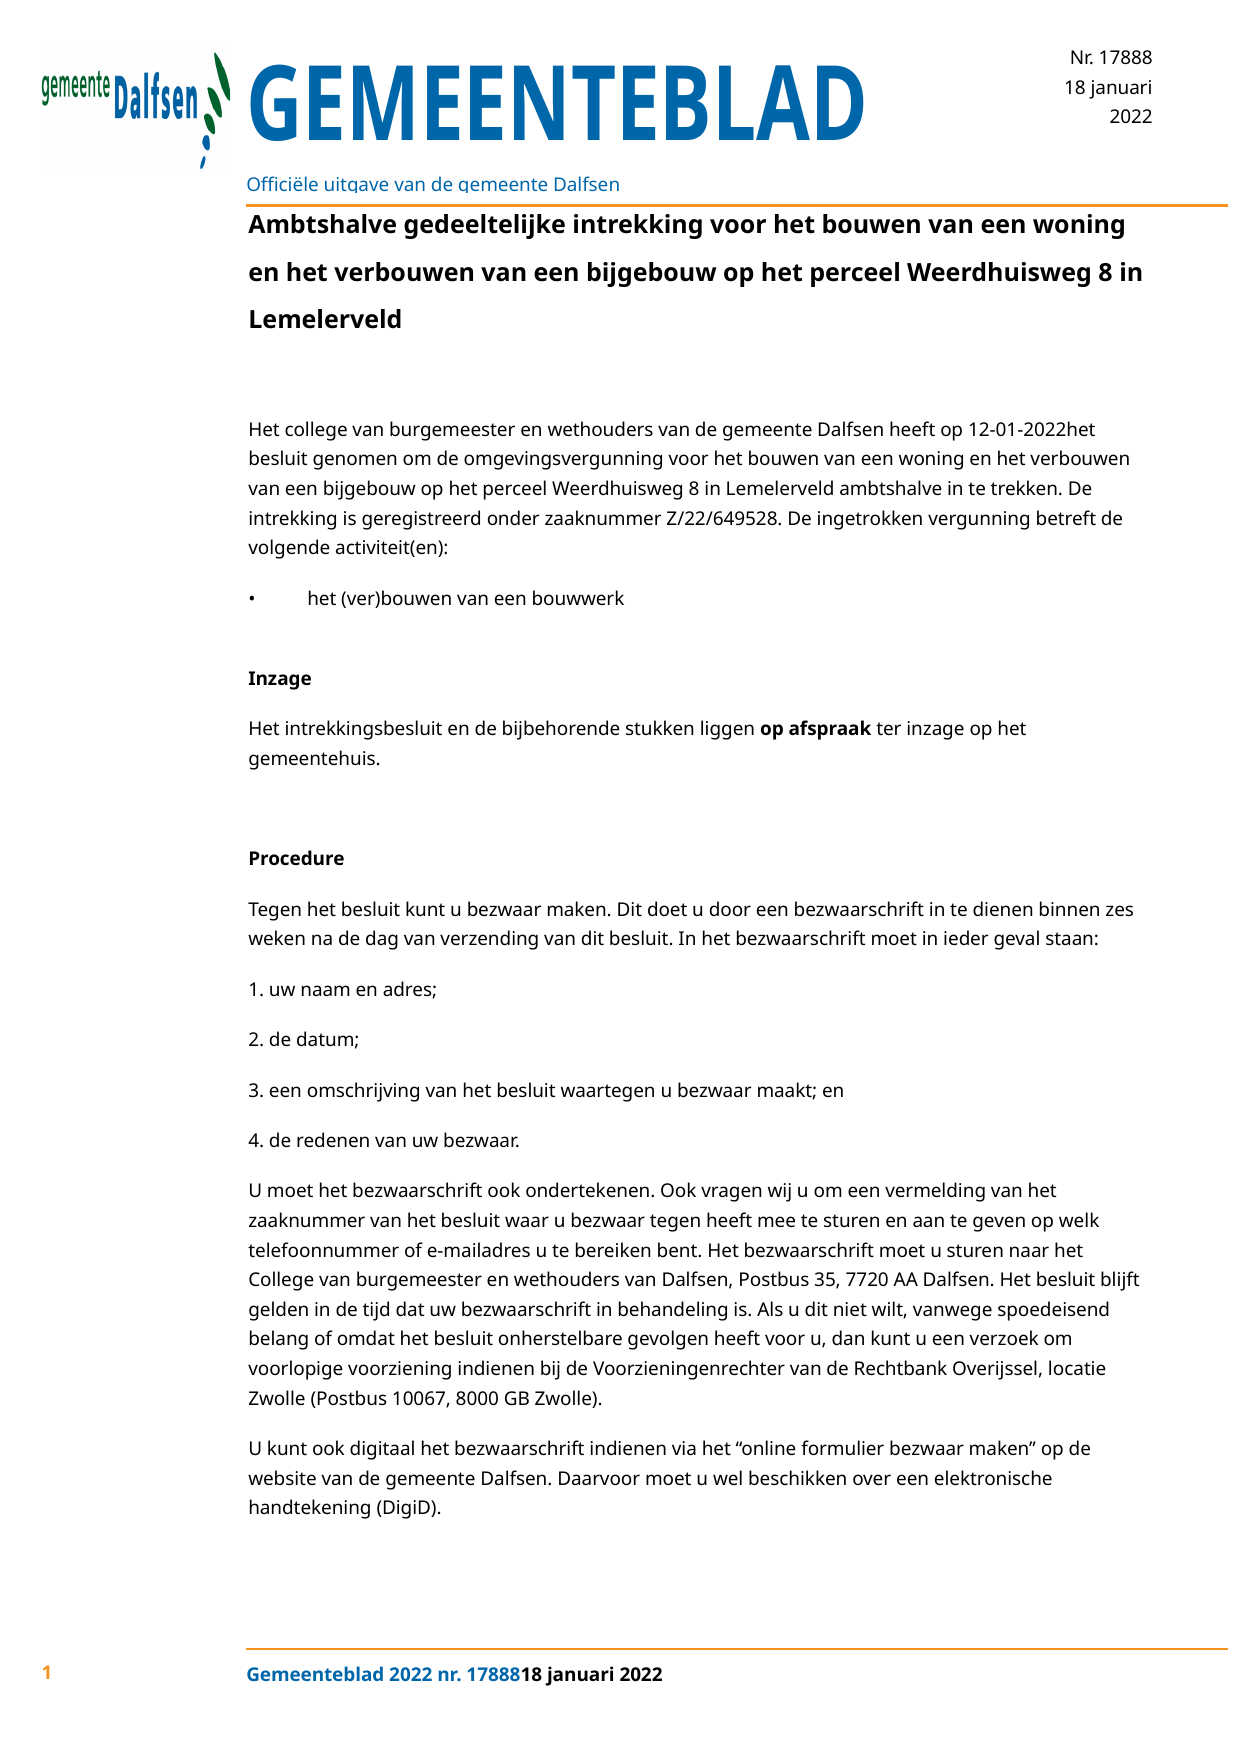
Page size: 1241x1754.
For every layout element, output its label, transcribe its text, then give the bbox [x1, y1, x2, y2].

text Tegen het besluit kunt u bezwaar maken. Dit doet u door een bezwaarschrift in te dienen binnen zes weken na de dag van verzending van dit besluit. In het bezwaarschrift moet in ieder geval staan: [248, 896, 1152, 951]
text Procedure [248, 846, 1152, 871]
text U kunt ook digitaal het bezwaarschrift indienen via het “online formulier bezwaar maken” op de website van de gemeente Dalfsen. Daarvoor moet u wel beschikken over een elektronische handtekening (DigiD). [248, 1435, 1152, 1520]
text Ambtshalve gedeeltelijke intrekking voor het bouwen van een woning en het verbouwen van een bijgebouw op het perceel Weerdhuisweg 8 in Lemelerveld [248, 207, 1152, 336]
text 3. een omschrijving van het besluit waartegen u bezwaar maakt; en [248, 1077, 1152, 1102]
text 1. uw naam en adres; [248, 976, 1152, 1002]
text Het intrekkingsbesluit en de bijbehorende stukken liggen op afspraak ter inzage op het gemeentehuis. [248, 715, 1152, 770]
list het (ver)bouwen van een bouwwerk [248, 585, 1152, 610]
text 2. de datum; [248, 1026, 1152, 1052]
text U moet het bezwaarschrift ook ondertekenen. Ook vragen wij u om een vermelding van het zaaknummer van het besluit waar u bezwaar tegen heeft mee te sturen en aan te geven op welk telefoonnummer of e-mailadres u te bereiken bent. Het bezwaarschrift moet u sturen naar het College van burgemeester en wethouders van Dalfsen, Postbus 35, 7720 AA Dalfsen. Het besluit blijft gelden in de tijd dat uw bezwaarschrift in behandeling is. Als u dit niet wilt, vanwege spoedeisend belang of omdat het besluit onherstelbare gevolgen heeft voor u, dan kunt u een verzoek om voorlopige voorziening indienen bij de Voorzieningenrechter van de Rechtbank Overijssel, locatie Zwolle (Postbus 10067, 8000 GB Zwolle). [248, 1178, 1152, 1410]
text 4. de redenen van uw bezwaar. [248, 1127, 1152, 1153]
text Inzage [248, 665, 1152, 690]
picture [41, 47, 231, 172]
text Het college van burgemeester en wethouders van de gemeente Dalfsen heeft op 12-01-2022het besluit genomen om de omgevingsvergunning voor het bouwen van een woning en het verbouwen van een bijgebouw op het perceel Weerdhuisweg 8 in Lemelerveld ambtshalve in te trekken. De intrekking is geregistreerd onder zaaknummer Z/22/649528. De ingetrokken vergunning betreft de volgende activiteit(en): [248, 416, 1152, 560]
